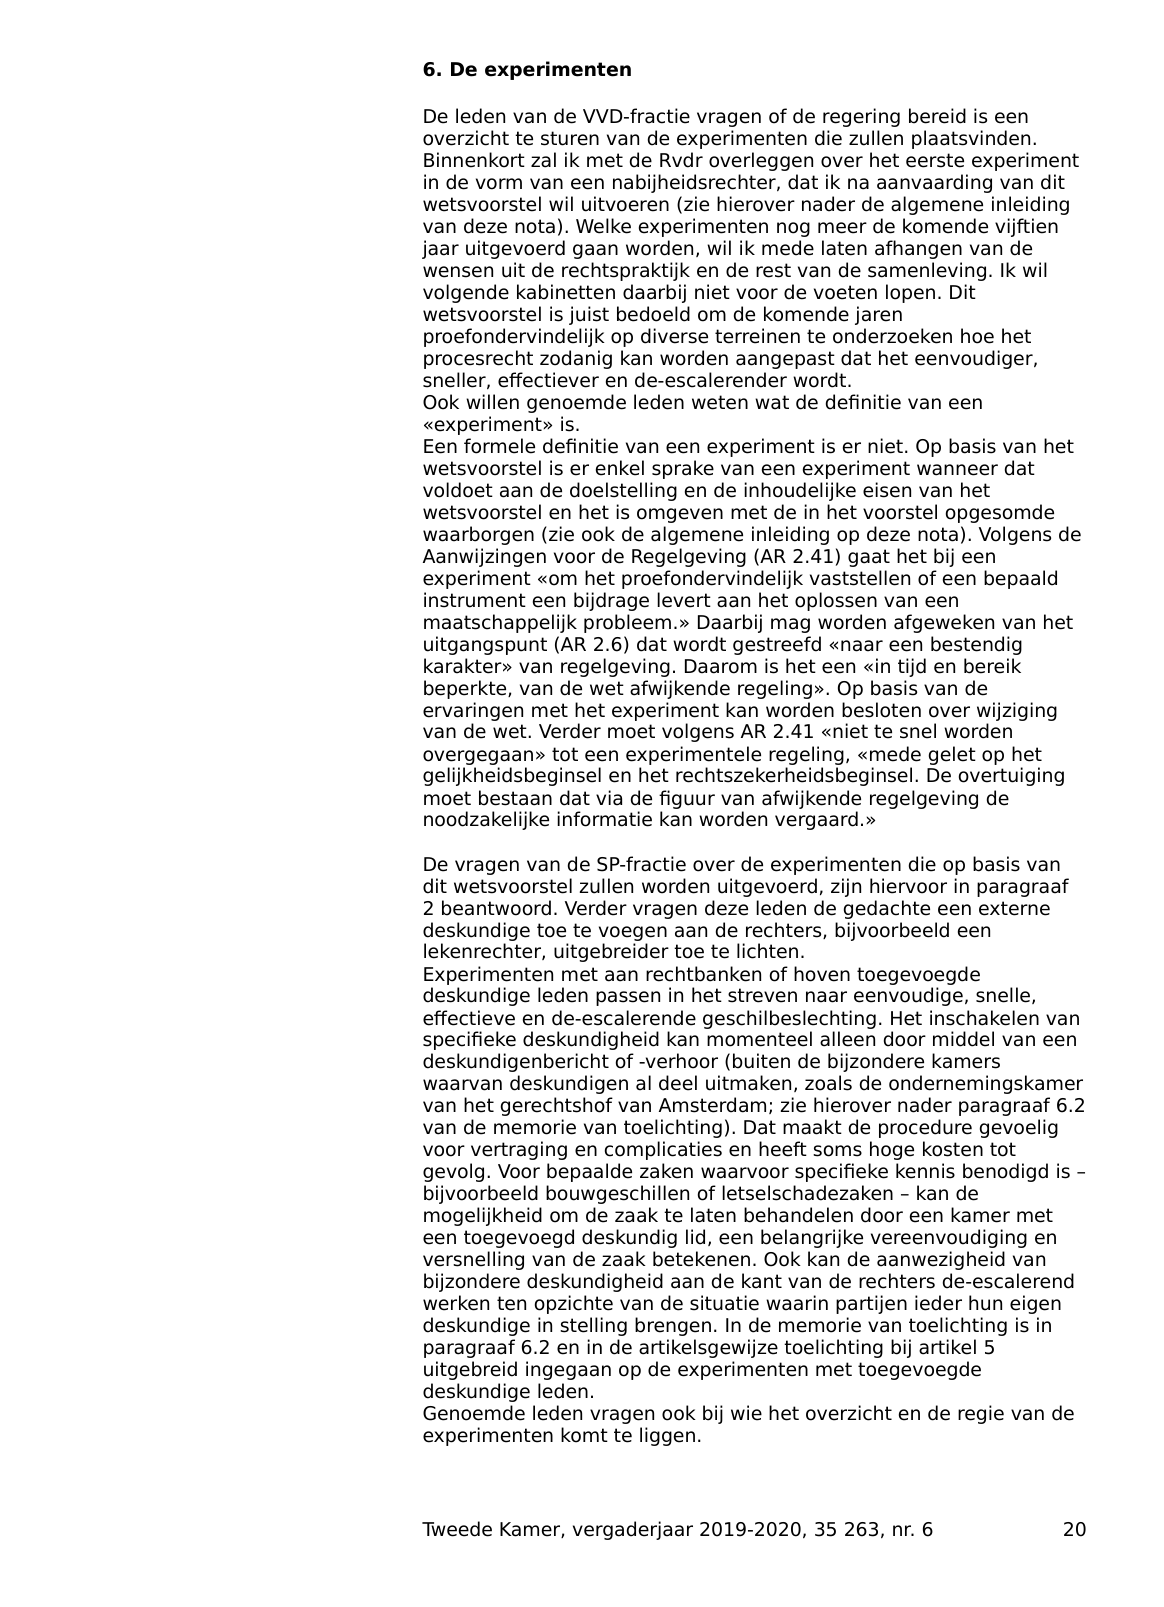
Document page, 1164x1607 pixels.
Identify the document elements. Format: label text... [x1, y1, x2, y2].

subtitle 6. De experimenten [422, 59, 1087, 81]
text Experimenten met aan rechtbanken of hoven toegevoegde deskundige leden passen in het streven naar eenvoudige, snelle, effectieve en de-escalerende geschilbeslechting. Het inschakelen van specifieke deskundigheid kan momenteel alleen door middel van een deskundigenbericht of -verhoor (buiten de bijzondere kamers waarvan deskundigen al deel uitmaken, zoals de ondernemingskamer van het gerechtshof van Amsterdam; zie hierover nader paragraaf 6.2 van de memorie van toelichting). Dat maakt de procedure gevoelig voor vertraging en complicaties en heeft soms hoge kosten tot gevolg. Voor bepaalde zaken waarvoor specifieke kennis benodigd is – bijvoorbeeld bouwgeschillen of letselschadezaken – kan de mogelijkheid om de zaak te laten behandelen door een kamer met een toegevoegd deskundig lid, een belangrijke vereenvoudiging en versnelling van de zaak betekenen. Ook kan de aanwezigheid van bijzondere deskundigheid aan de kant van de rechters de-escalerend werken ten opzichte van de situatie waarin partijen ieder hun eigen deskundige in stelling brengen. In de memorie van toelichting is in paragraaf 6.2 en in de artikelsgewijze toelichting bij artikel 5 uitgebreid ingegaan op de experimenten met toegevoegde deskundige leden. [422, 963, 1087, 1403]
text De leden van de VVD-fractie vragen of de regering bereid is een overzicht te sturen van de experimenten die zullen plaatsvinden. [422, 106, 1087, 150]
text Genoemde leden vragen ook bij wie het overzicht en de regie van de experimenten komt te liggen. [422, 1403, 1087, 1447]
text De vragen van de SP-fractie over de experimenten die op basis van dit wetsvoorstel zullen worden uitgevoerd, zijn hiervoor in paragraaf 2 beantwoord. Verder vragen deze leden de gedachte een externe deskundige toe te voegen aan de rechters, bijvoorbeeld een lekenrechter, uitgebreider toe te lichten. [422, 853, 1087, 963]
text Een formele definitie van een experiment is er niet. Op basis van het wetsvoorstel is er enkel sprake van een experiment wanneer dat voldoet aan de doelstelling en de inhoudelijke eisen van het wetsvoorstel en het is omgeven met de in het voorstel opgesomde waarborgen (zie ook de algemene inleiding op deze nota). Volgens de Aanwijzingen voor de Regelgeving (AR 2.41) gaat het bij een experiment «om het proefondervindelijk vaststellen of een bepaald instrument een bijdrage levert aan het oplossen van een maatschappelijk probleem.» Daarbij mag worden afgeweken van het uitgangspunt (AR 2.6) dat wordt gestreefd «naar een bestendig karakter» van regelgeving. Daarom is het een «in tijd en bereik beperkte, van de wet afwijkende regeling». Op basis van de ervaringen met het experiment kan worden besloten over wijziging van de wet. Verder moet volgens AR 2.41 «niet te snel worden overgegaan» tot een experimentele regeling, «mede gelet op het gelijkheidsbeginsel en het rechtszekerheidsbeginsel. De overtuiging moet bestaan dat via de figuur van afwijkende regelgeving de noodzakelijke informatie kan worden vergaard.» [422, 436, 1087, 831]
text Binnenkort zal ik met de Rvdr overleggen over het eerste experiment in de vorm van een nabijheidsrechter, dat ik na aanvaarding van dit wetsvoorstel wil uitvoeren (zie hierover nader de algemene inleiding van deze nota). Welke experimenten nog meer de komende vijftien jaar uitgevoerd gaan worden, wil ik mede laten afhangen van de wensen uit de rechtspraktijk en de rest van de samenleving. Ik wil volgende kabinetten daarbij niet voor de voeten lopen. Dit wetsvoorstel is juist bedoeld om de komende jaren proefondervindelijk op diverse terreinen te onderzoeken hoe het procesrecht zodanig kan worden aangepast dat het eenvoudiger, sneller, effectiever en de-escalerender wordt. [422, 150, 1087, 392]
text Ook willen genoemde leden weten wat de definitie van een «experiment» is. [422, 392, 1087, 436]
